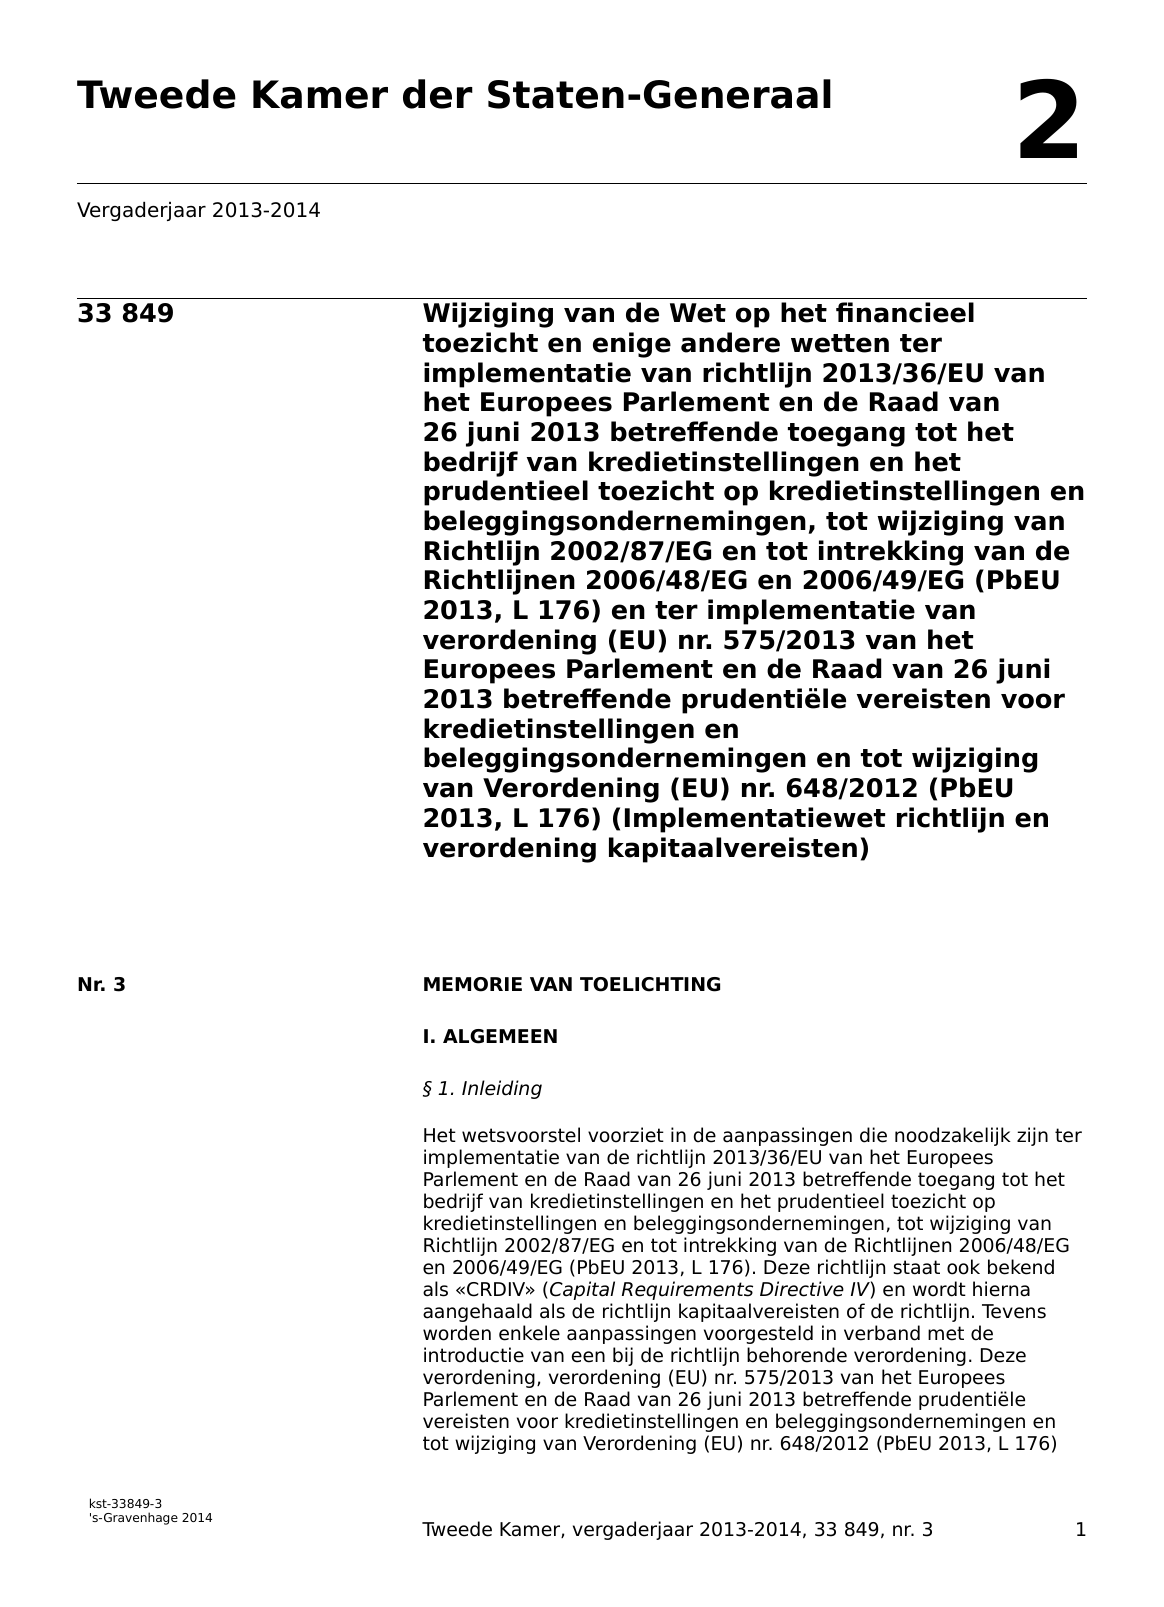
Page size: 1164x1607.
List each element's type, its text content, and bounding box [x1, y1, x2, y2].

subtitle Nr. 3 MEMORIE VAN TOELICHTING [77, 974, 1087, 996]
table_cell Vergaderjaar 2013-2014 [77, 184, 1087, 298]
table_header Tweede Kamer der Staten-Generaal [77, 59, 886, 183]
text kst-33849-3 [88, 1497, 323, 1511]
text Het wetsvoorstel voorziet in de aanpassingen die noodzakelijk zijn ter implementatie van de richtlijn 2013/36/EU van het Europees Parlement en de Raad van 26 juni 2013 betreffende toegang tot het bedrijf van kredietinstellingen en het prudentieel toezicht op kredietinstellingen en beleggingsondernemingen, tot wijziging van Richtlijn 2002/87/EG en tot intrekking van de Richtlijnen 2006/48/EG en 2006/49/EG (PbEU 2013, L 176). Deze richtlijn staat ook bekend als «CRDIV» (Capital Requirements Directive IV) en wordt hierna aangehaald als de richtlijn kapitaalvereisten of de richtlijn. Tevens worden enkele aanpassingen voorgesteld in verband met de introductie van een bij de richtlijn behorende verordening. Deze verordening, verordening (EU) nr. 575/2013 van het Europees Parlement en de Raad van 26 juni 2013 betreffende prudentiële vereisten voor kredietinstellingen en beleggingsondernemingen en tot wijziging van Verordening (EU) nr. 648/2012 (PbEU 2013, L 176) [422, 1125, 1087, 1455]
subtitle I. ALGEMEEN [422, 1026, 1087, 1048]
text 's-Gravenhage 2014 [88, 1511, 323, 1525]
subtitle § 1. Inleiding [422, 1078, 1087, 1100]
table_header 2 [886, 59, 1087, 183]
subtitle 33 849 Wijziging van de Wet op het financieel toezicht en enige andere wetten ter implementatie van richtlijn 2013/36/EU van het Europees Parlement en de Raad van 26 juni 2013 betreffende toegang tot het bedrijf van kredietinstellingen en het prudentieel toezicht op kredietinstellingen en beleggingsondernemingen, tot wijziging van Richtlijn 2002/87/EG en tot intrekking van de Richtlijnen 2006/48/EG en 2006/49/EG (PbEU 2013, L 176) en ter implementatie van verordening (EU) nr. 575/2013 van het Europees Parlement en de Raad van 26 juni 2013 betreffende prudentiële vereisten voor kredietinstellingen en beleggingsondernemingen en tot wijziging van Verordening (EU) nr. 648/2012 (PbEU 2013, L 176) (Implementatiewet richtlijn en verordening kapitaalvereisten) [77, 299, 1087, 863]
